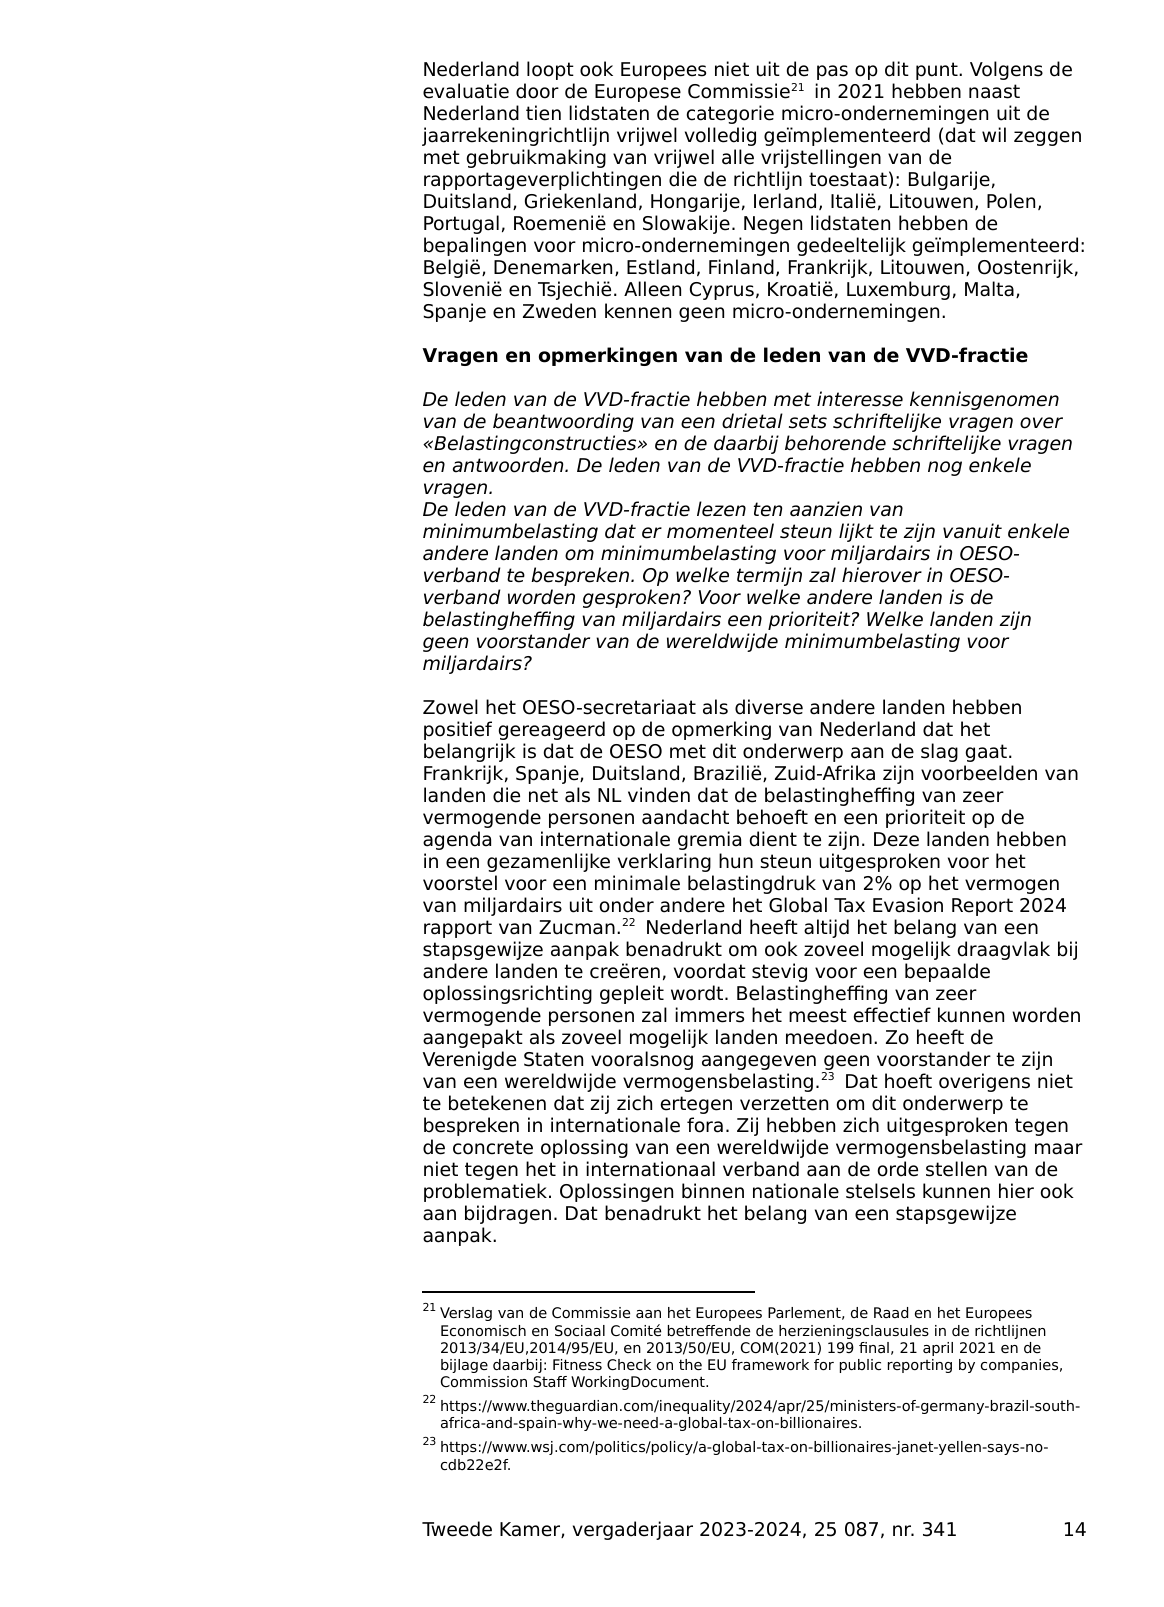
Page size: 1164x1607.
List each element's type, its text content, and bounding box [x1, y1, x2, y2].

subtitle Vragen en opmerkingen van de leden van de VVD-fractie [422, 345, 1087, 367]
text Zowel het OESO-secretariaat als diverse andere landen hebben positief gereageerd op de opmerking van Nederland dat het belangrijk is dat de OESO met dit onderwerp aan de slag gaat. Frankrijk, Spanje, Duitsland, Brazilië, Zuid-Afrika zijn voorbeelden van landen die net als NL vinden dat de belastingheffing van zeer vermogende personen aandacht behoeft en een prioriteit op de agenda van internationale gremia dient te zijn. Deze landen hebben in een gezamenlijke verklaring hun steun uitgesproken voor het voorstel voor een minimale belastingdruk van 2% op het vermogen van miljardairs uit onder andere het Global Tax Evasion Report 2024 rapport van Zucman. Nederland heeft altijd het belang van een stapsgewijze aanpak benadrukt om ook zoveel mogelijk draagvlak bij andere landen te creëren, voordat stevig voor een bepaalde oplossingsrichting gepleit wordt. Belastingheffing van zeer vermogende personen zal immers het meest effectief kunnen worden aangepakt als zoveel mogelijk landen meedoen. Zo heeft de Verenigde Staten vooralsnog aangegeven geen voorstander te zijn van een wereldwijde vermogensbelasting. Dat hoeft overigens niet te betekenen dat zij zich ertegen verzetten om dit onderwerp te bespreken in internationale fora. Zij hebben zich uitgesproken tegen de concrete oplossing van een wereldwijde vermogensbelasting maar niet tegen het in internationaal verband aan de orde stellen van de problematiek. Oplossingen binnen nationale stelsels kunnen hier ook aan bijdragen. Dat benadrukt het belang van een stapsgewijze aanpak. [422, 697, 1087, 1247]
text De leden van de VVD-fractie hebben met interesse kennisgenomen van de beantwoording van een drietal sets schriftelijke vragen over «Belastingconstructies» en de daarbij behorende schriftelijke vragen en antwoorden. De leden van de VVD-fractie hebben nog enkele vragen. [422, 389, 1087, 499]
text Nederland loopt ook Europees niet uit de pas op dit punt. Volgens de evaluatie door de Europese Commissie in 2021 hebben naast Nederland tien lidstaten de categorie micro-ondernemingen uit de jaarrekeningrichtlijn vrijwel volledig geïmplementeerd (dat wil zeggen met gebruikmaking van vrijwel alle vrijstellingen van de rapportageverplichtingen die de richtlijn toestaat): Bulgarije, Duitsland, Griekenland, Hongarije, Ierland, Italië, Litouwen, Polen, Portugal, Roemenië en Slowakije. Negen lidstaten hebben de bepalingen voor micro-ondernemingen gedeeltelijk geïmplementeerd: België, Denemarken, Estland, Finland, Frankrijk, Litouwen, Oostenrijk, Slovenië en Tsjechië. Alleen Cyprus, Kroatië, Luxemburg, Malta, Spanje en Zweden kennen geen micro-ondernemingen. [422, 59, 1087, 323]
text https://www.wsj.com/politics/policy/a-global-tax-on-billionaires-janet-yellen-says-no-cdb22e2f. [422, 1435, 1087, 1474]
text Verslag van de Commissie aan het Europees Parlement, de Raad en het Europees Economisch en Sociaal Comité betreffende de herzieningsclausules in de richtlijnen 2013/34/EU,2014/95/EU, en 2013/50/EU, COM(2021) 199 final, 21 april 2021 en de bijlage daarbij: Fitness Check on the EU framework for public reporting by companies, Commission Staff WorkingDocument. [422, 1301, 1087, 1391]
text De leden van de VVD-fractie lezen ten aanzien van minimumbelasting dat er momenteel steun lijkt te zijn vanuit enkele andere landen om minimumbelasting voor miljardairs in OESO-verband te bespreken. Op welke termijn zal hierover in OESO-verband worden gesproken? Voor welke andere landen is de belastingheffing van miljardairs een prioriteit? Welke landen zijn geen voorstander van de wereldwijde minimumbelasting voor miljardairs? [422, 499, 1087, 675]
text https://www.theguardian.com/inequality/2024/apr/25/ministers-of-germany-brazil-south-africa-and-spain-why-we-need-a-global-tax-on-billionaires. [422, 1393, 1087, 1432]
